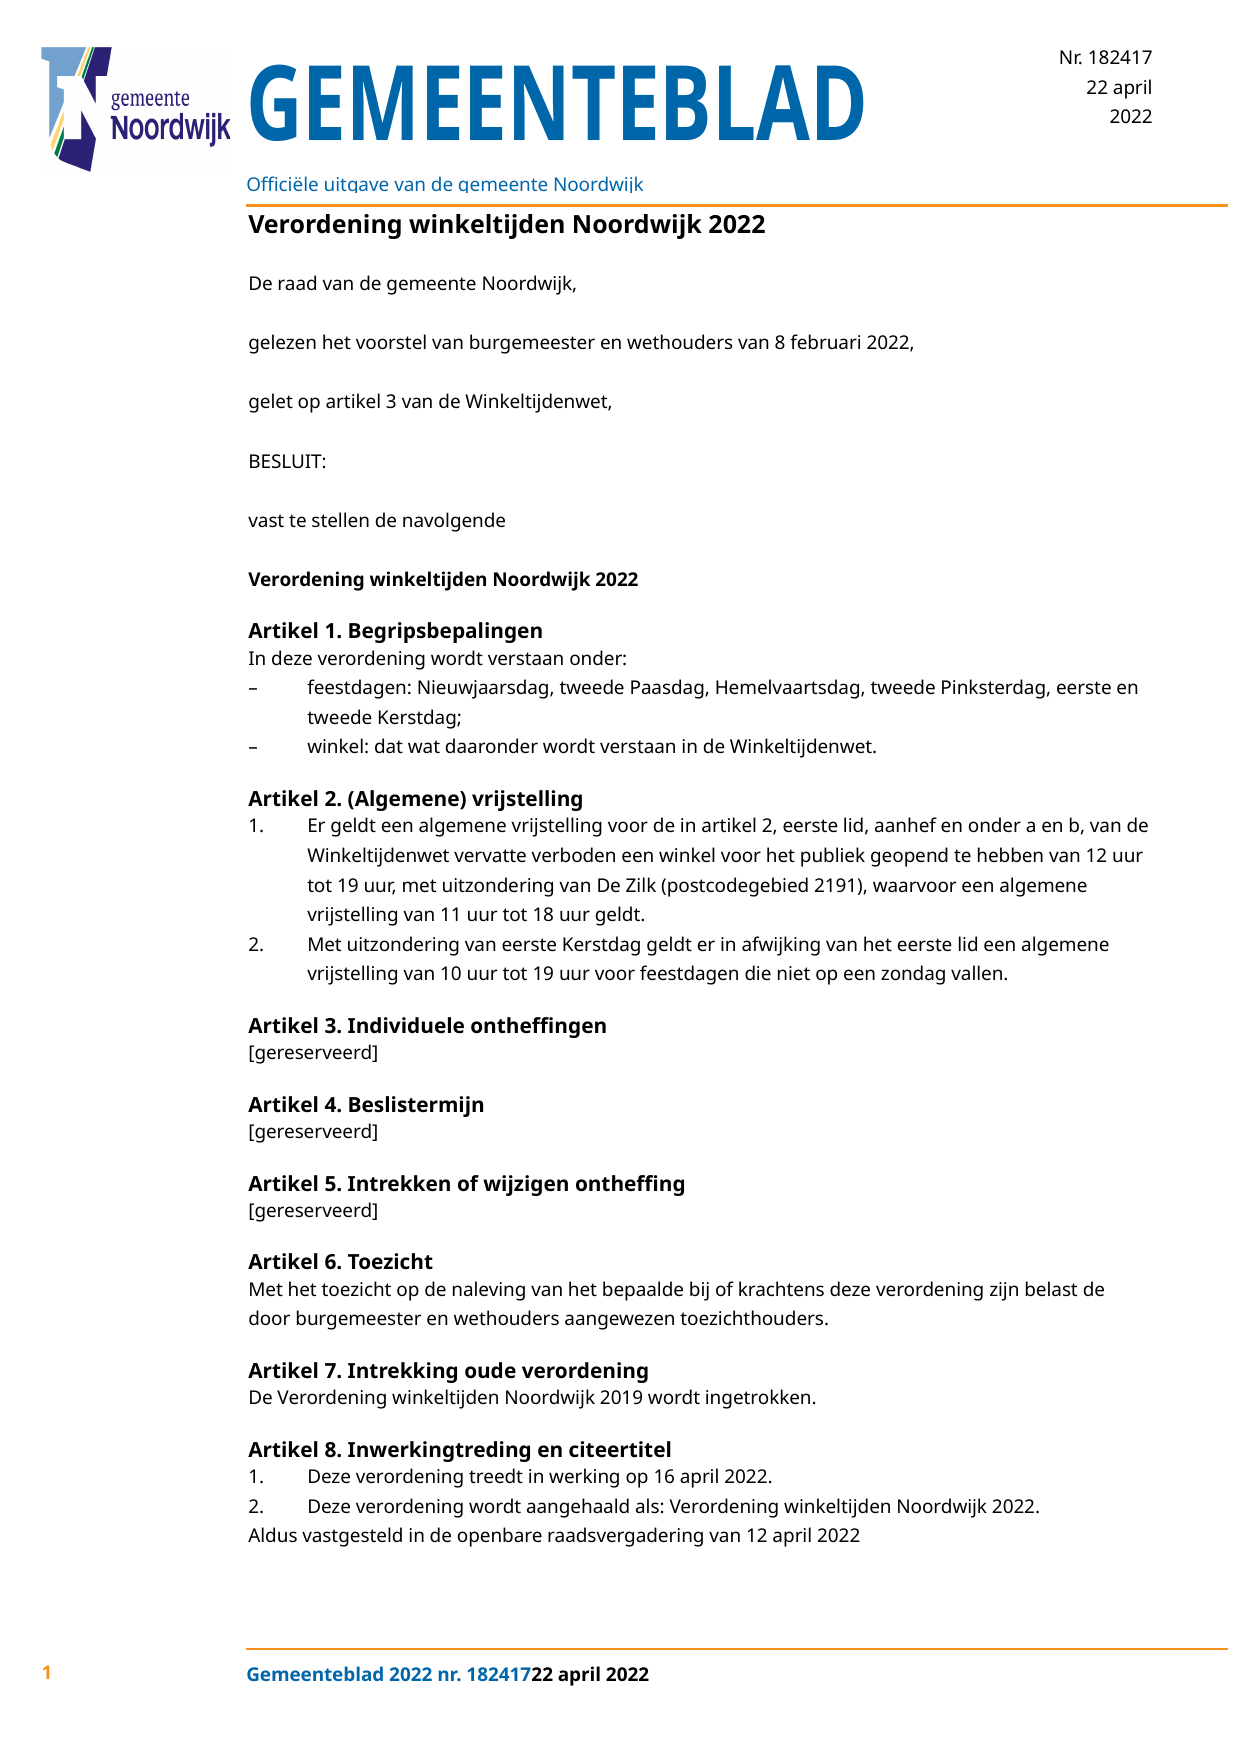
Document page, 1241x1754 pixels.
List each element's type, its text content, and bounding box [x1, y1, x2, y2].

text BESLUIT: [248, 448, 1152, 473]
text Verordening winkeltijden Noordwijk 2022 [248, 207, 1152, 241]
text In deze verordening wordt verstaan onder: [248, 645, 1152, 671]
list Er geldt een algemene vrijstelling voor de in artikel 2, eerste lid, aanhef en onder a en b, van de Winkeltijdenwet vervatte verboden een winkel voor het publiek geopend te hebben van 12 uur tot 19 uur, met uitzondering van De Zilk (postcodegebied 2191), waarvoor een algemene vrijstelling van 11 uur tot 18 uur geldt. [248, 813, 1152, 927]
list Deze verordening wordt aangehaald als: Verordening winkeltijden Noordwijk 2022. [248, 1493, 1152, 1518]
text [gereserveerd] [248, 1039, 1152, 1065]
text [gereserveerd] [248, 1197, 1152, 1223]
text Artikel 8. Inwerkingtreding en citeertitel [248, 1435, 1152, 1463]
text Met het toezicht op de naleving van het bepaalde bij of krachtens deze verordening zijn belast de door burgemeester en wethouders aangewezen toezichthouders. [248, 1276, 1152, 1331]
text De raad van de gemeente Noordwijk, [248, 270, 1152, 296]
text [gereserveerd] [248, 1118, 1152, 1144]
text Artikel 5. Intrekken of wijzigen ontheffing [248, 1169, 1152, 1197]
text Artikel 2. (Algemene) vrijstelling [248, 784, 1152, 813]
text gelezen het voorstel van burgemeester en wethouders van 8 februari 2022, [248, 329, 1152, 355]
list Deze verordening treedt in werking op 16 april 2022. [248, 1463, 1152, 1489]
text Aldus vastgesteld in de openbare raadsvergadering van 12 april 2022 [248, 1522, 1152, 1548]
text Artikel 3. Individuele ontheffingen [248, 1011, 1152, 1039]
text Verordening winkeltijden Noordwijk 2022 [248, 566, 1152, 592]
list winkel: dat wat daaronder wordt verstaan in de Winkeltijdenwet. [248, 734, 1152, 759]
text De Verordening winkeltijden Noordwijk 2019 wordt ingetrokken. [248, 1384, 1152, 1410]
text Artikel 6. Toezicht [248, 1247, 1152, 1276]
text vast te stellen de navolgende [248, 507, 1152, 533]
list Met uitzondering van eerste Kerstdag geldt er in afwijking van het eerste lid een algemene vrijstelling van 10 uur tot 19 uur voor feestdagen die niet op een zondag vallen. [248, 931, 1152, 986]
text gelet op artikel 3 van de Winkeltijdenwet, [248, 389, 1152, 414]
picture [41, 47, 231, 172]
text Artikel 1. Begripsbepalingen [248, 617, 1152, 645]
text Artikel 4. Beslistermijn [248, 1090, 1152, 1118]
list feestdagen: Nieuwjaarsdag, tweede Paasdag, Hemelvaartsdag, tweede Pinksterdag, eerste en tweede Kerstdag; [248, 674, 1152, 730]
text Artikel 7. Intrekking oude verordening [248, 1356, 1152, 1384]
